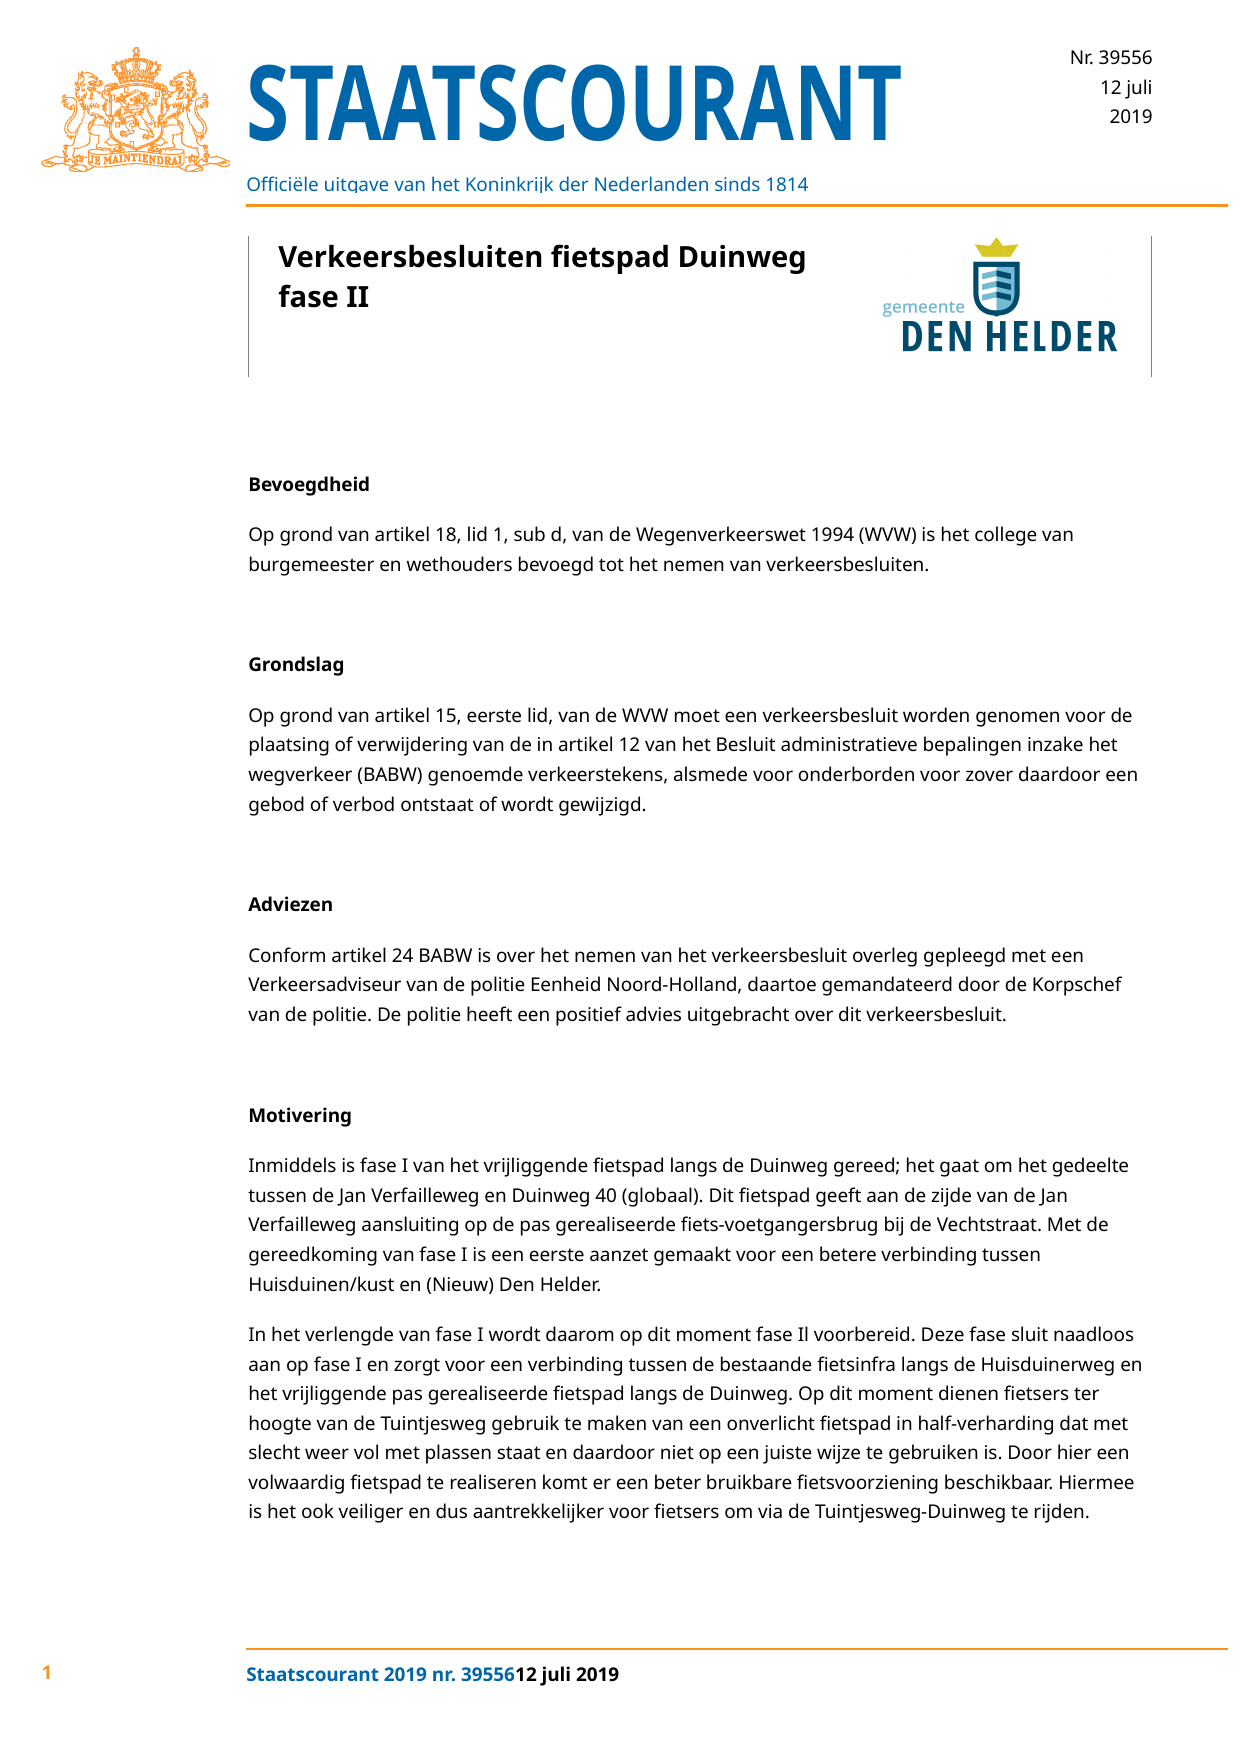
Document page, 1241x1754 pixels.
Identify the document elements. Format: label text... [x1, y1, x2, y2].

picture [993, 339, 999, 352]
text Conform artikel 24 BABW is over het nemen van het verkeersbesluit overleg gepleegd met een Verkeersadviseur van de politie Eenheid Noord-Holland, daartoe gemandateerd door de Korpschef van de politie. De politie heeft een positief advies uitgebracht over dit verkeersbesluit. [248, 942, 1152, 1027]
text Op grond van artikel 18, lid 1, sub d, van de Wegenverkeerswet 1994 (WVW) is het college van burgemeester en wethouders bevoegd tot het nemen van verkeersbesluiten. [248, 521, 1152, 576]
text Inmiddels is fase I van het vrijliggende fietspad langs de Duinweg gereed; het gaat om het gedeelte tussen de Jan Verfailleweg en Duinweg 40 (globaal). Dit fietspad geeft aan de zijde van de Jan Verfailleweg aansluiting op de pas gerealiseerde fiets-voetgangersbrug bij de Vechtstraat. Met de gereedkoming van fase I is een eerste aanzet gemaakt voor een betere verbinding tussen Huisduinen/kust en (Nieuw) Den Helder. [248, 1152, 1152, 1296]
text In het verlengde van fase I wordt daarom op dit moment fase Il voorbereid. Deze fase sluit naadloos aan op fase I en zorgt voor een verbinding tussen de bestaande fietsinfra langs de Huisduinerweg en het vrijliggende pas gerealiseerde fietspad langs de Duinweg. Op dit moment dienen fietsers ter hoogte van de Tuintjesweg gebruik te maken van een onverlicht fietspad in half-verharding dat met slecht weer vol met plassen staat en daardoor niet op een juiste wijze te gebruiken is. Door hier een volwaardig fietspad te realiseren komt er een beter bruikbare fietsvoorziening beschikbaar. Hiermee is het ook veiliger en dus aantrekkelijker voor fietsers om via de Tuintjesweg-Duinweg te rijden. [248, 1321, 1152, 1524]
picture [1058, 326, 1065, 346]
picture [909, 326, 916, 346]
text Grondslag [248, 652, 1152, 677]
picture [882, 236, 1119, 352]
table_header [850, 236, 1151, 377]
text Adviezen [248, 892, 1152, 917]
picture [955, 334, 963, 352]
table_header Verkeersbesluiten fietspad Duinweg fase II [249, 236, 850, 377]
picture [1105, 340, 1110, 352]
text Op grond van artikel 15, eerste lid, van de WVW moet een verkeersbesluit worden genomen voor de plaatsing of verwijdering van de in artikel 12 van het Besluit administratieve bepalingen inzake het wegverkeer (BABW) genoemde verkeerstekens, alsmede voor onderborden voor zover daardoor een gebod of verbod ontstaat of wordt gewijzigd. [248, 702, 1152, 816]
text Motivering [248, 1102, 1152, 1128]
picture [41, 47, 231, 172]
text Bevoegdheid [248, 471, 1152, 496]
